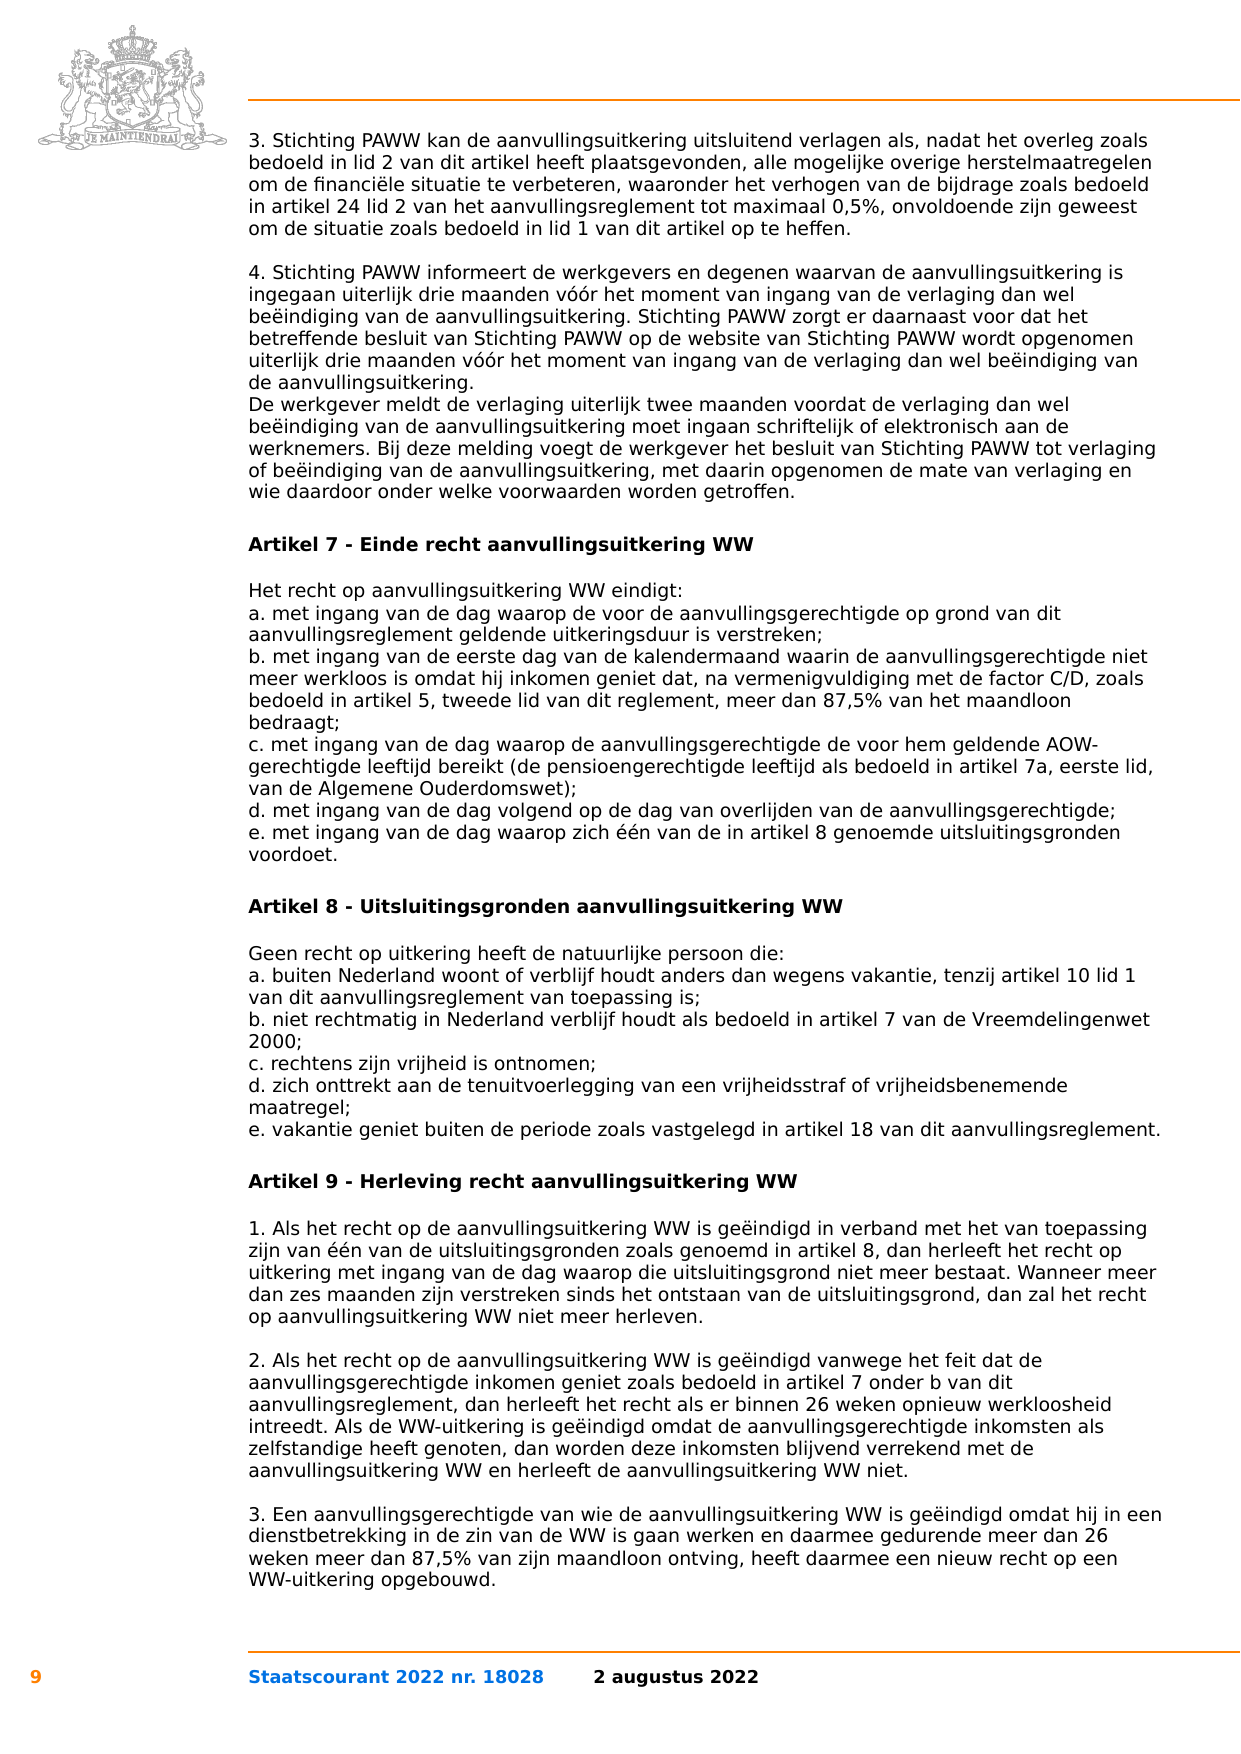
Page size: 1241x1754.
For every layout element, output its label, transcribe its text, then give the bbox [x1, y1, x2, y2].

text Het recht op aanvullingsuitkering WW eindigt: [248, 580, 1163, 602]
text e. met ingang van de dag waarop zich één van de in artikel 8 genoemde uitsluitingsgronden voordoet. [248, 822, 1163, 866]
text d. zich onttrekt aan de tenuitvoerlegging van een vrijheidsstraf of vrijheidsbenemende maatregel; [248, 1075, 1163, 1119]
text a. buiten Nederland woont of verblijf houdt anders dan wegens vakantie, tenzij artikel 10 lid 1 van dit aanvullingsreglement van toepassing is; [248, 965, 1163, 1009]
text e. vakantie geniet buiten de periode zoals vastgelegd in artikel 18 van dit aanvullingsreglement. [248, 1119, 1163, 1141]
picture [38, 25, 227, 150]
subtitle Artikel 8 - Uitsluitingsgronden aanvullingsuitkering WW [248, 896, 1163, 918]
text 4. Stichting PAWW informeert de werkgevers en degenen waarvan de aanvullingsuitkering is ingegaan uiterlijk drie maanden vóór het moment van ingang van de verlaging dan wel beëindiging van de aanvullingsuitkering. Stichting PAWW zorgt er daarnaast voor dat het betreffende besluit van Stichting PAWW op de website van Stichting PAWW wordt opgenomen uiterlijk drie maanden vóór het moment van ingang van de verlaging dan wel beëindiging van de aanvullingsuitkering. [248, 262, 1163, 393]
text b. met ingang van de eerste dag van de kalendermaand waarin de aanvullingsgerechtigde niet meer werkloos is omdat hij inkomen geniet dat, na vermenigvuldiging met de factor C/D, zoals bedoeld in artikel 5, tweede lid van dit reglement, meer dan 87,5% van het maandloon bedraagt; [248, 646, 1163, 734]
text 3. Stichting PAWW kan de aanvullingsuitkering uitsluitend verlagen als, nadat het overleg zoals bedoeld in lid 2 van dit artikel heeft plaatsgevonden, alle mogelijke overige herstelmaatregelen om de financiële situatie te verbeteren, waaronder het verhogen van de bijdrage zoals bedoeld in artikel 24 lid 2 van het aanvullingsreglement tot maximaal 0,5%, onvoldoende zijn geweest om de situatie zoals bedoeld in lid 1 van dit artikel op te heffen. [248, 130, 1163, 240]
text c. rechtens zijn vrijheid is ontnomen; [248, 1053, 1163, 1075]
text c. met ingang van de dag waarop de aanvullingsgerechtigde de voor hem geldende AOW-gerechtigde leeftijd bereikt (de pensioengerechtigde leeftijd als bedoeld in artikel 7a, eerste lid, van de Algemene Ouderdomswet); [248, 734, 1163, 800]
subtitle Artikel 7 - Einde recht aanvullingsuitkering WW [248, 533, 1163, 555]
text d. met ingang van de dag volgend op de dag van overlijden van de aanvullingsgerechtigde; [248, 800, 1163, 822]
text 3. Een aanvullingsgerechtigde van wie de aanvullingsuitkering WW is geëindigd omdat hij in een dienstbetrekking in de zin van de WW is gaan werken en daarmee gedurende meer dan 26 weken meer dan 87,5% van zijn maandloon ontving, heeft daarmee een nieuw recht op een WW-uitkering opgebouwd. [248, 1503, 1163, 1591]
text De werkgever meldt de verlaging uiterlijk twee maanden voordat de verlaging dan wel beëindiging van de aanvullingsuitkering moet ingaan schriftelijk of elektronisch aan de werknemers. Bij deze melding voegt de werkgever het besluit van Stichting PAWW tot verlaging of beëindiging van de aanvullingsuitkering, met daarin opgenomen de mate van verlaging en wie daardoor onder welke voorwaarden worden getroffen. [248, 393, 1163, 503]
text Geen recht op uitkering heeft de natuurlijke persoon die: [248, 943, 1163, 965]
text a. met ingang van de dag waarop de voor de aanvullingsgerechtigde op grond van dit aanvullingsreglement geldende uitkeringsduur is verstreken; [248, 602, 1163, 646]
subtitle Artikel 9 - Herleving recht aanvullingsuitkering WW [248, 1171, 1163, 1193]
text b. niet rechtmatig in Nederland verblijf houdt als bedoeld in artikel 7 van de Vreemdelingenwet 2000; [248, 1009, 1163, 1053]
text 1. Als het recht op de aanvullingsuitkering WW is geëindigd in verband met het van toepassing zijn van één van de uitsluitingsgronden zoals genoemd in artikel 8, dan herleeft het recht op uitkering met ingang van de dag waarop die uitsluitingsgrond niet meer bestaat. Wanneer meer dan zes maanden zijn verstreken sinds het ontstaan van de uitsluitingsgrond, dan zal het recht op aanvullingsuitkering WW niet meer herleven. [248, 1218, 1163, 1328]
text 2. Als het recht op de aanvullingsuitkering WW is geëindigd vanwege het feit dat de aanvullingsgerechtigde inkomen geniet zoals bedoeld in artikel 7 onder b van dit aanvullingsreglement, dan herleeft het recht als er binnen 26 weken opnieuw werkloosheid intreedt. Als de WW-uitkering is geëindigd omdat de aanvullingsgerechtigde inkomsten als zelfstandige heeft genoten, dan worden deze inkomsten blijvend verrekend met de aanvullingsuitkering WW en herleeft de aanvullingsuitkering WW niet. [248, 1350, 1163, 1482]
